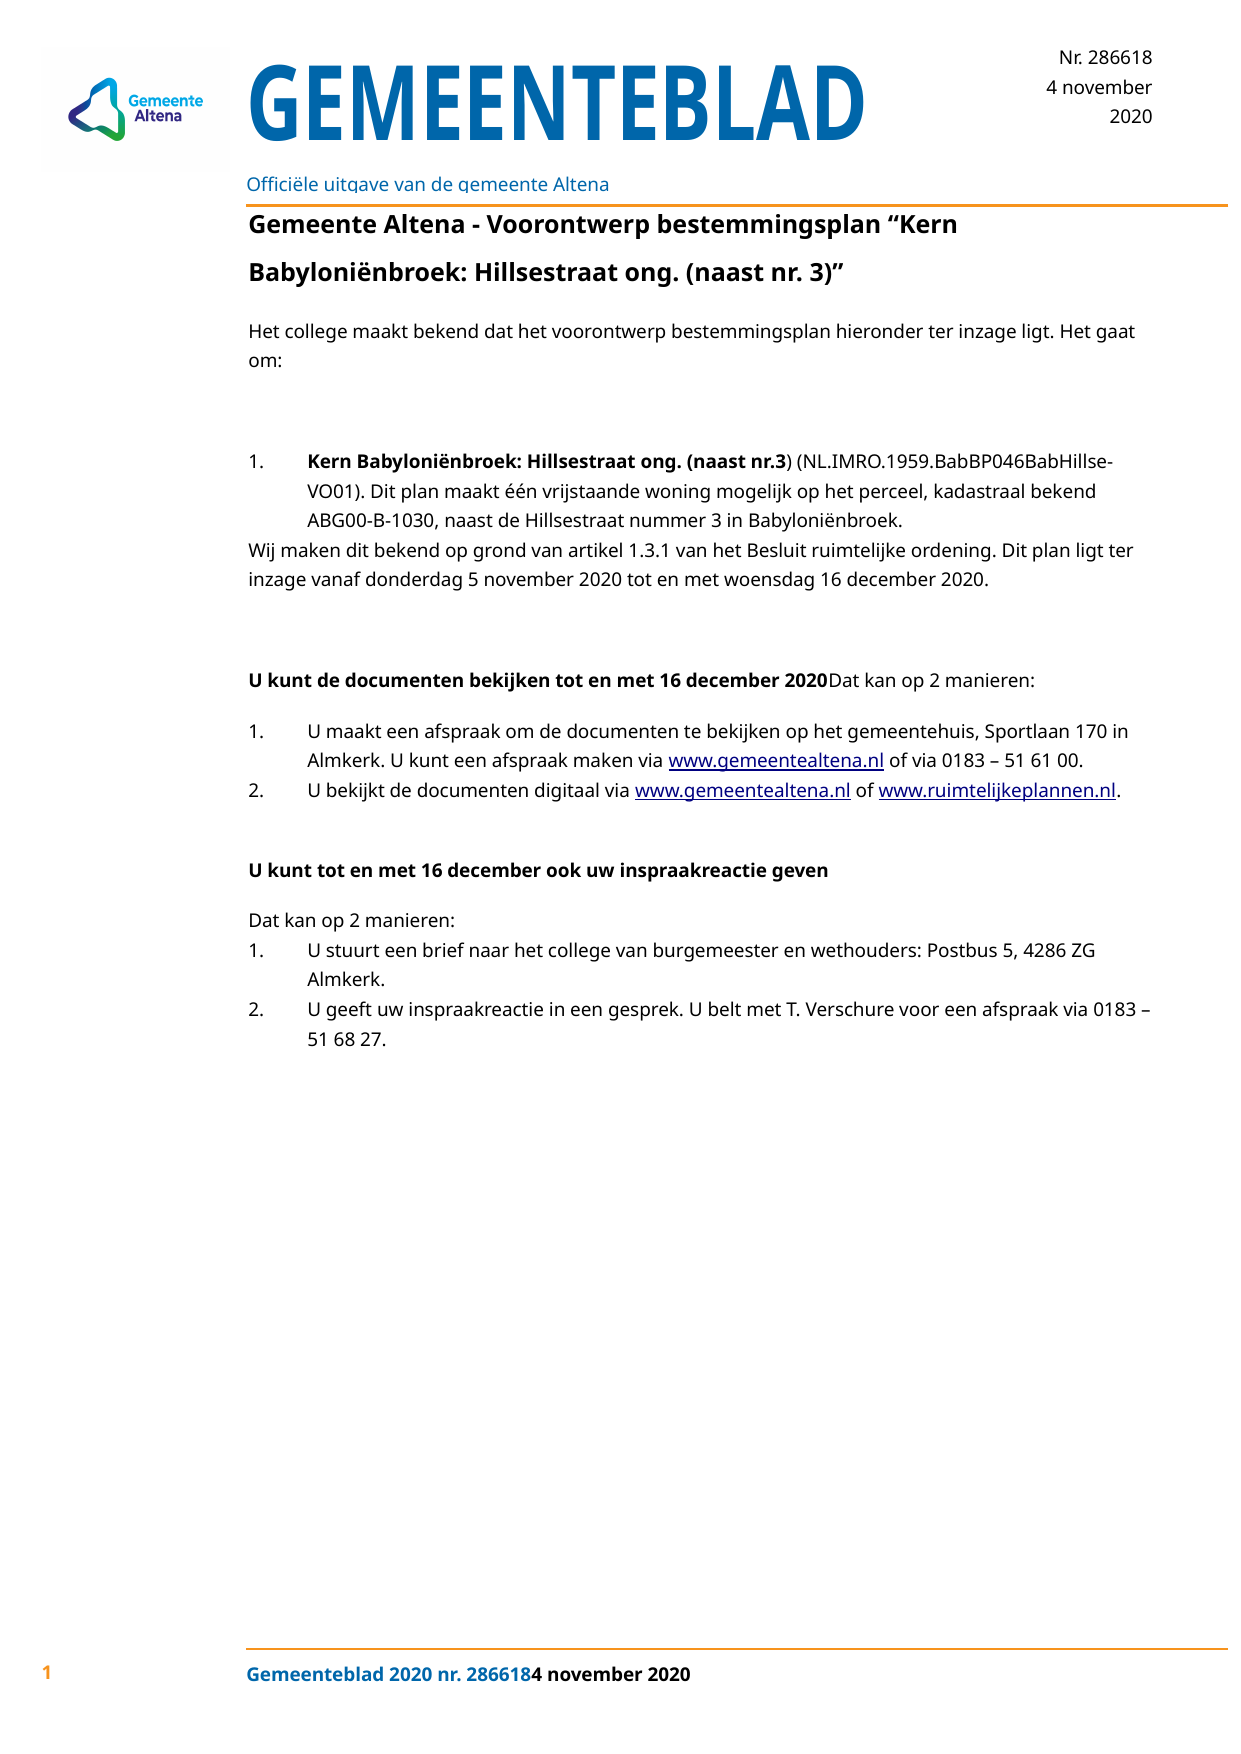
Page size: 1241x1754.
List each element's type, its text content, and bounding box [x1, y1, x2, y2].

text Het college maakt bekend dat het voorontwerp bestemmingsplan hieronder ter inzage ligt. Het gaat om: [248, 318, 1152, 373]
text Dat kan op 2 manieren: [248, 907, 1152, 933]
list U geeft uw inspraakreactie in een gesprek. U belt met T. Verschure voor een afspraak via 0183 – 51 68 27. [248, 996, 1152, 1052]
list U bekijkt de documenten digitaal via www.gemeentealtena.nl of www.ruimtelijkeplannen.nl. [248, 777, 1152, 803]
picture [41, 47, 231, 172]
text Wij maken dit bekend op grond van artikel 1.3.1 van het Besluit ruimtelijke ordening. Dit plan ligt ter inzage vanaf donderdag 5 november 2020 tot en met woensdag 16 december 2020. [248, 537, 1152, 592]
text Gemeente Altena - Voorontwerp bestemmingsplan “Kern Babyloniënbroek: Hillsestraat ong. (naast nr. 3)” [248, 207, 1152, 288]
text U kunt tot en met 16 december ook uw inspraakreactie geven [248, 857, 1152, 883]
text U kunt de documenten bekijken tot en met 16 december 2020Dat kan op 2 manieren: [248, 667, 1152, 693]
list Kern Babyloniënbroek: Hillsestraat ong. (naast nr.3) (NL.IMRO.1959.BabBP046BabHillse-VO01). Dit plan maakt één vrijstaande woning mogelijk op het perceel, kadastraal bekend ABG00-B-1030, naast de Hillsestraat nummer 3 in Babyloniënbroek. [248, 448, 1152, 533]
list U maakt een afspraak om de documenten te bekijken op het gemeentehuis, Sportlaan 170 in Almkerk. U kunt een afspraak maken via www.gemeentealtena.nl of via 0183 – 51 61 00. [248, 718, 1152, 773]
list U stuurt een brief naar het college van burgemeester en wethouders: Postbus 5, 4286 ZG Almkerk. [248, 937, 1152, 992]
